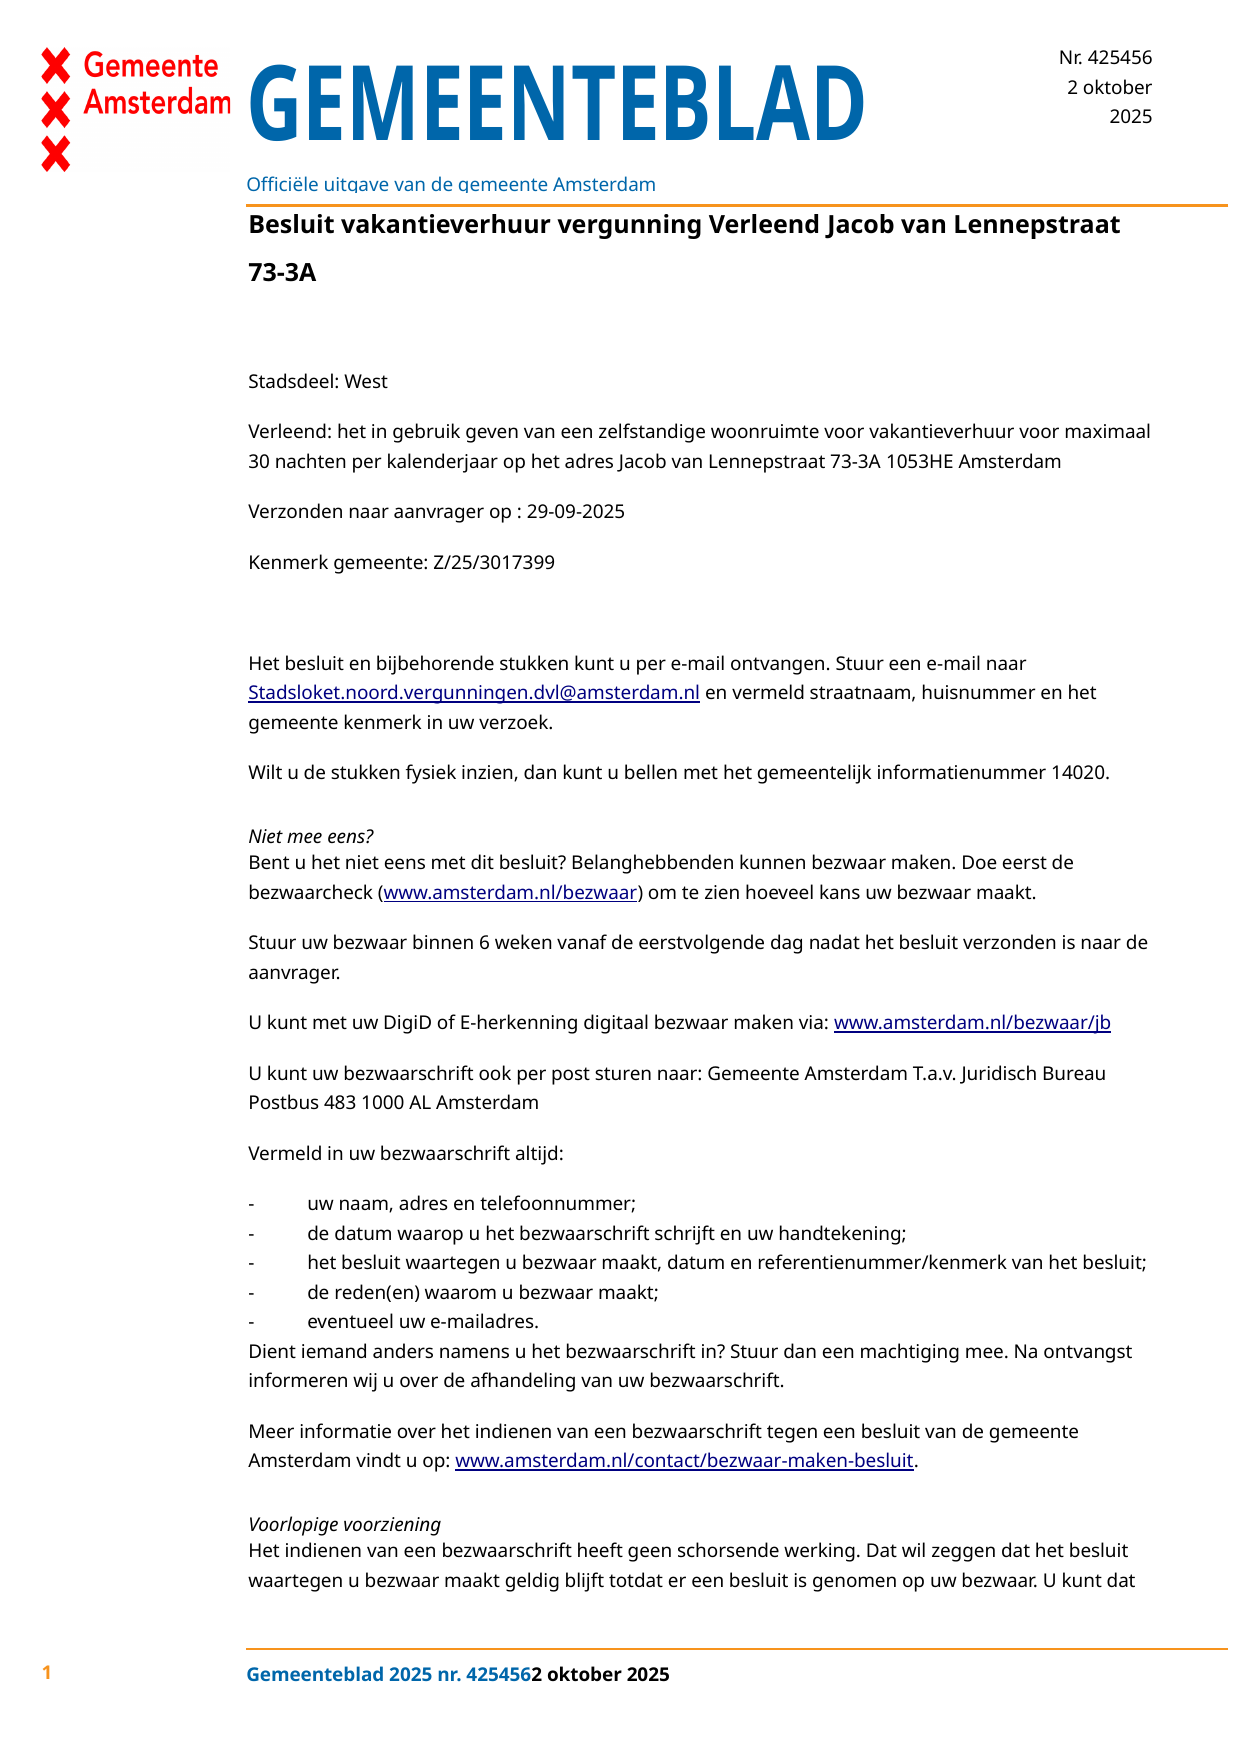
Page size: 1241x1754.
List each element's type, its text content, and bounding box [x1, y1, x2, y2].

text Dient iemand anders namens u het bezwaarschrift in? Stuur dan een machtiging mee. Na ontvangst informeren wij u over de afhandeling van uw bezwaarschrift. [248, 1338, 1152, 1393]
list de reden(en) waarom u bezwaar maakt; [248, 1279, 1152, 1304]
text U kunt met uw DigiD of E-herkenning digitaal bezwaar maken via: www.amsterdam.nl/bezwaar/jb [248, 1009, 1152, 1035]
text Meer informatie over het indienen van een bezwaarschrift tegen een besluit van de gemeente Amsterdam vindt u op: www.amsterdam.nl/contact/bezwaar-maken-besluit. [248, 1418, 1152, 1473]
text Bent u het niet eens met dit besluit? Belanghebbenden kunnen bezwaar maken. Doe eerst de bezwaarcheck (www.amsterdam.nl/bezwaar) om te zien hoeveel kans uw bezwaar maakt. [248, 849, 1152, 904]
text Stuur uw bezwaar binnen 6 weken vanaf de eerstvolgende dag nadat het besluit verzonden is naar de aanvrager. [248, 929, 1152, 984]
text Besluit vakantieverhuur vergunning Verleend Jacob van Lennepstraat 73-3A [248, 207, 1152, 288]
list het besluit waartegen u bezwaar maakt, datum en referentienummer/kenmerk van het besluit; [248, 1249, 1152, 1275]
text Niet mee eens? [248, 823, 1152, 849]
text Vermeld in uw bezwaarschrift altijd: [248, 1140, 1152, 1165]
text Het indienen van een bezwaarschrift heeft geen schorsende werking. Dat wil zeggen dat het besluit waartegen u bezwaar maakt geldig blijft totdat er een besluit is genomen op uw bezwaar. U kunt dat [248, 1537, 1152, 1593]
text U kunt uw bezwaarschrift ook per post sturen naar: Gemeente Amsterdam T.a.v. Juridisch Bureau Postbus 483 1000 AL Amsterdam [248, 1060, 1152, 1115]
text Stadsdeel: West [248, 368, 1152, 394]
text Verleend: het in gebruik geven van een zelfstandige woonruimte voor vakantieverhuur voor maximaal 30 nachten per kalenderjaar op het adres Jacob van Lennepstraat 73-3A 1053HE Amsterdam [248, 419, 1152, 474]
picture [41, 47, 231, 172]
list de datum waarop u het bezwaarschrift schrijft en uw handtekening; [248, 1220, 1152, 1245]
text Wilt u de stukken fysiek inzien, dan kunt u bellen met het gemeentelijk informatienummer 14020. [248, 759, 1152, 785]
text Kenmerk gemeente: Z/25/3017399 [248, 549, 1152, 575]
list eventueel uw e-mailadres. [248, 1308, 1152, 1334]
text Het besluit en bijbehorende stukken kunt u per e-mail ontvangen. Stuur een e-mail naar Stadsloket.noord.vergunningen.dvl@amsterdam.nl en vermeld straatnaam, huisnummer en het gemeente kenmerk in uw verzoek. [248, 650, 1152, 735]
text Voorlopige voorziening [248, 1512, 1152, 1537]
text Verzonden naar aanvrager op : 29-09-2025 [248, 499, 1152, 524]
list uw naam, adres en telefoonnummer; [248, 1190, 1152, 1216]
